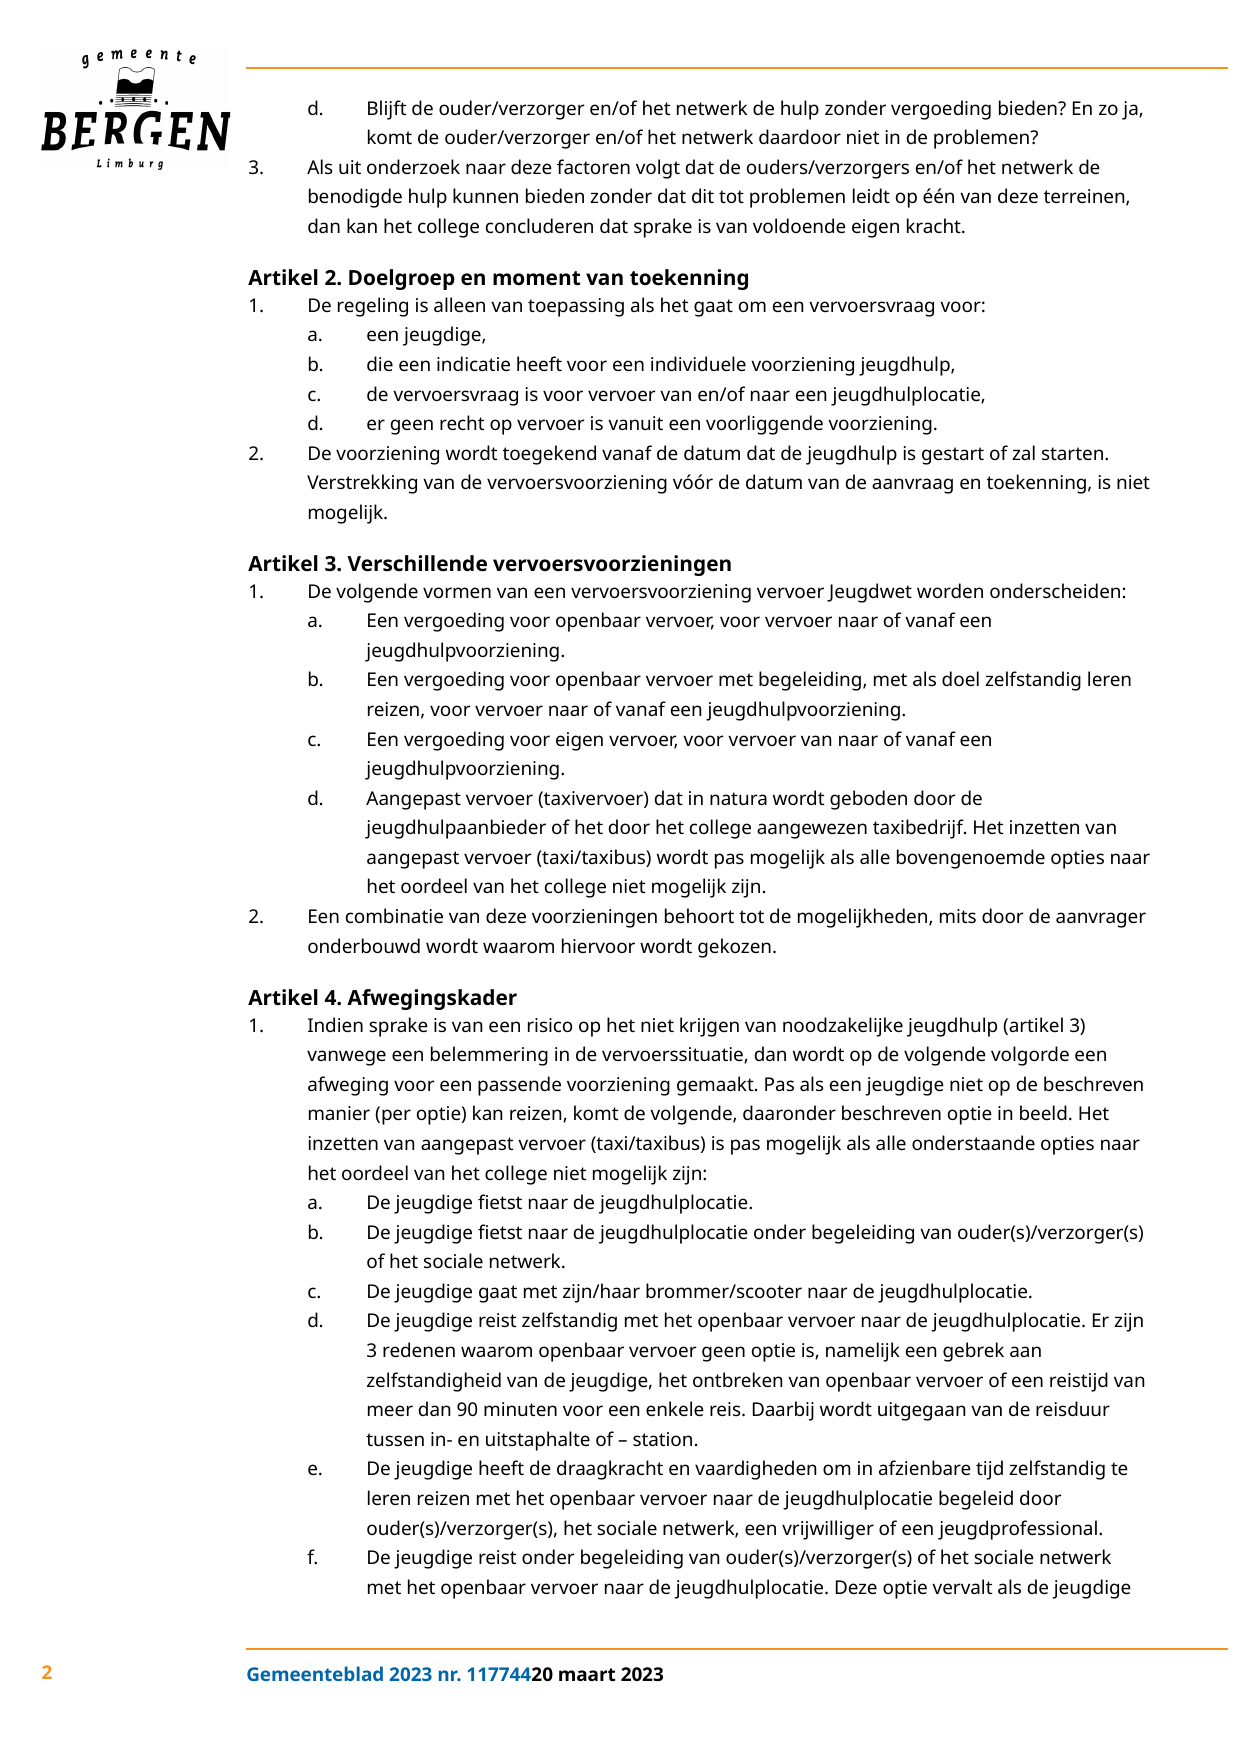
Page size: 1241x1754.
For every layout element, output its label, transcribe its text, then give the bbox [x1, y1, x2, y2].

list Een vergoeding voor eigen vervoer, voor vervoer van naar of vanaf een jeugdhulpvoorziening. [307, 726, 1152, 781]
list Als uit onderzoek naar deze factoren volgt dat de ouders/verzorgers en/of het netwerk de benodigde hulp kunnen bieden zonder dat dit tot problemen leidt op één van deze terreinen, dan kan het college concluderen dat sprake is van voldoende eigen kracht. [248, 154, 1152, 239]
list De jeugdige gaat met zijn/haar brommer/scooter naar de jeugdhulplocatie. [307, 1278, 1152, 1304]
list De jeugdige fietst naar de jeugdhulplocatie. [307, 1189, 1152, 1215]
text Artikel 4. Afwegingskader [248, 983, 1152, 1012]
list die een indicatie heeft voor een individuele voorziening jeugdhulp, [307, 351, 1152, 377]
list Aangepast vervoer (taxivervoer) dat in natura wordt geboden door de jeugdhulpaanbieder of het door het college aangewezen taxibedrijf. Het inzetten van aangepast vervoer (taxi/taxibus) wordt pas mogelijk als alle bovengenoemde opties naar het oordeel van het college niet mogelijk zijn. [307, 785, 1152, 899]
list Een combinatie van deze voorzieningen behoort tot de mogelijkheden, mits door de aanvrager onderbouwd wordt waarom hiervoor wordt gekozen. [248, 903, 1152, 959]
list De regeling is alleen van toepassing als het gaat om een vervoersvraag voor: [248, 292, 1152, 318]
picture [41, 47, 231, 172]
list De jeugdige heeft de draagkracht en vaardigheden om in afzienbare tijd zelfstandig te leren reizen met het openbaar vervoer naar de jeugdhulplocatie begeleid door ouder(s)/verzorger(s), het sociale netwerk, een vrijwilliger of een jeugdprofessional. [307, 1456, 1152, 1540]
list Een vergoeding voor openbaar vervoer met begeleiding, met als doel zelfstandig leren reizen, voor vervoer naar of vanaf een jeugdhulpvoorziening. [307, 667, 1152, 722]
text Artikel 3. Verschillende vervoersvoorzieningen [248, 549, 1152, 578]
list De jeugdige reist zelfstandig met het openbaar vervoer naar de jeugdhulplocatie. Er zijn 3 redenen waarom openbaar vervoer geen optie is, namelijk een gebrek aan zelfstandigheid van de jeugdige, het ontbreken van openbaar vervoer of een reistijd van meer dan 90 minuten voor een enkele reis. Daarbij wordt uitgegaan van de reisduur tussen in- en uitstaphalte of – station. [307, 1308, 1152, 1452]
list De jeugdige fietst naar de jeugdhulplocatie onder begeleiding van ouder(s)/verzorger(s) of het sociale netwerk. [307, 1219, 1152, 1274]
list Blijft de ouder/verzorger en/of het netwerk de hulp zonder vergoeding bieden? En zo ja, komt de ouder/verzorger en/of het netwerk daardoor niet in de problemen? [307, 95, 1152, 150]
list de vervoersvraag is voor vervoer van en/of naar een jeugdhulplocatie, [307, 381, 1152, 406]
list De voorziening wordt toegekend vanaf de datum dat de jeugdhulp is gestart of zal starten. Verstrekking van de vervoersvoorziening vóór de datum van de aanvraag en toekenning, is niet mogelijk. [248, 440, 1152, 525]
list Indien sprake is van een risico op het niet krijgen van noodzakelijke jeugdhulp (artikel 3) vanwege een belemmering in de vervoerssituatie, dan wordt op de volgende volgorde een afweging voor een passende voorziening gemaakt. Pas als een jeugdige niet op de beschreven manier (per optie) kan reizen, komt de volgende, daaronder beschreven optie in beeld. Het inzetten van aangepast vervoer (taxi/taxibus) is pas mogelijk als alle onderstaande opties naar het oordeel van het college niet mogelijk zijn: [248, 1012, 1152, 1185]
list er geen recht op vervoer is vanuit een voorliggende voorziening. [307, 410, 1152, 436]
list De jeugdige reist onder begeleiding van ouder(s)/verzorger(s) of het sociale netwerk met het openbaar vervoer naar de jeugdhulplocatie. Deze optie vervalt als de jeugdige [307, 1544, 1152, 1599]
list Een vergoeding voor openbaar vervoer, voor vervoer naar of vanaf een jeugdhulpvoorziening. [307, 607, 1152, 663]
list een jeugdige, [307, 322, 1152, 347]
list De volgende vormen van een vervoersvoorziening vervoer Jeugdwet worden onderscheiden: [248, 578, 1152, 604]
text Artikel 2. Doelgroep en moment van toekenning [248, 263, 1152, 292]
